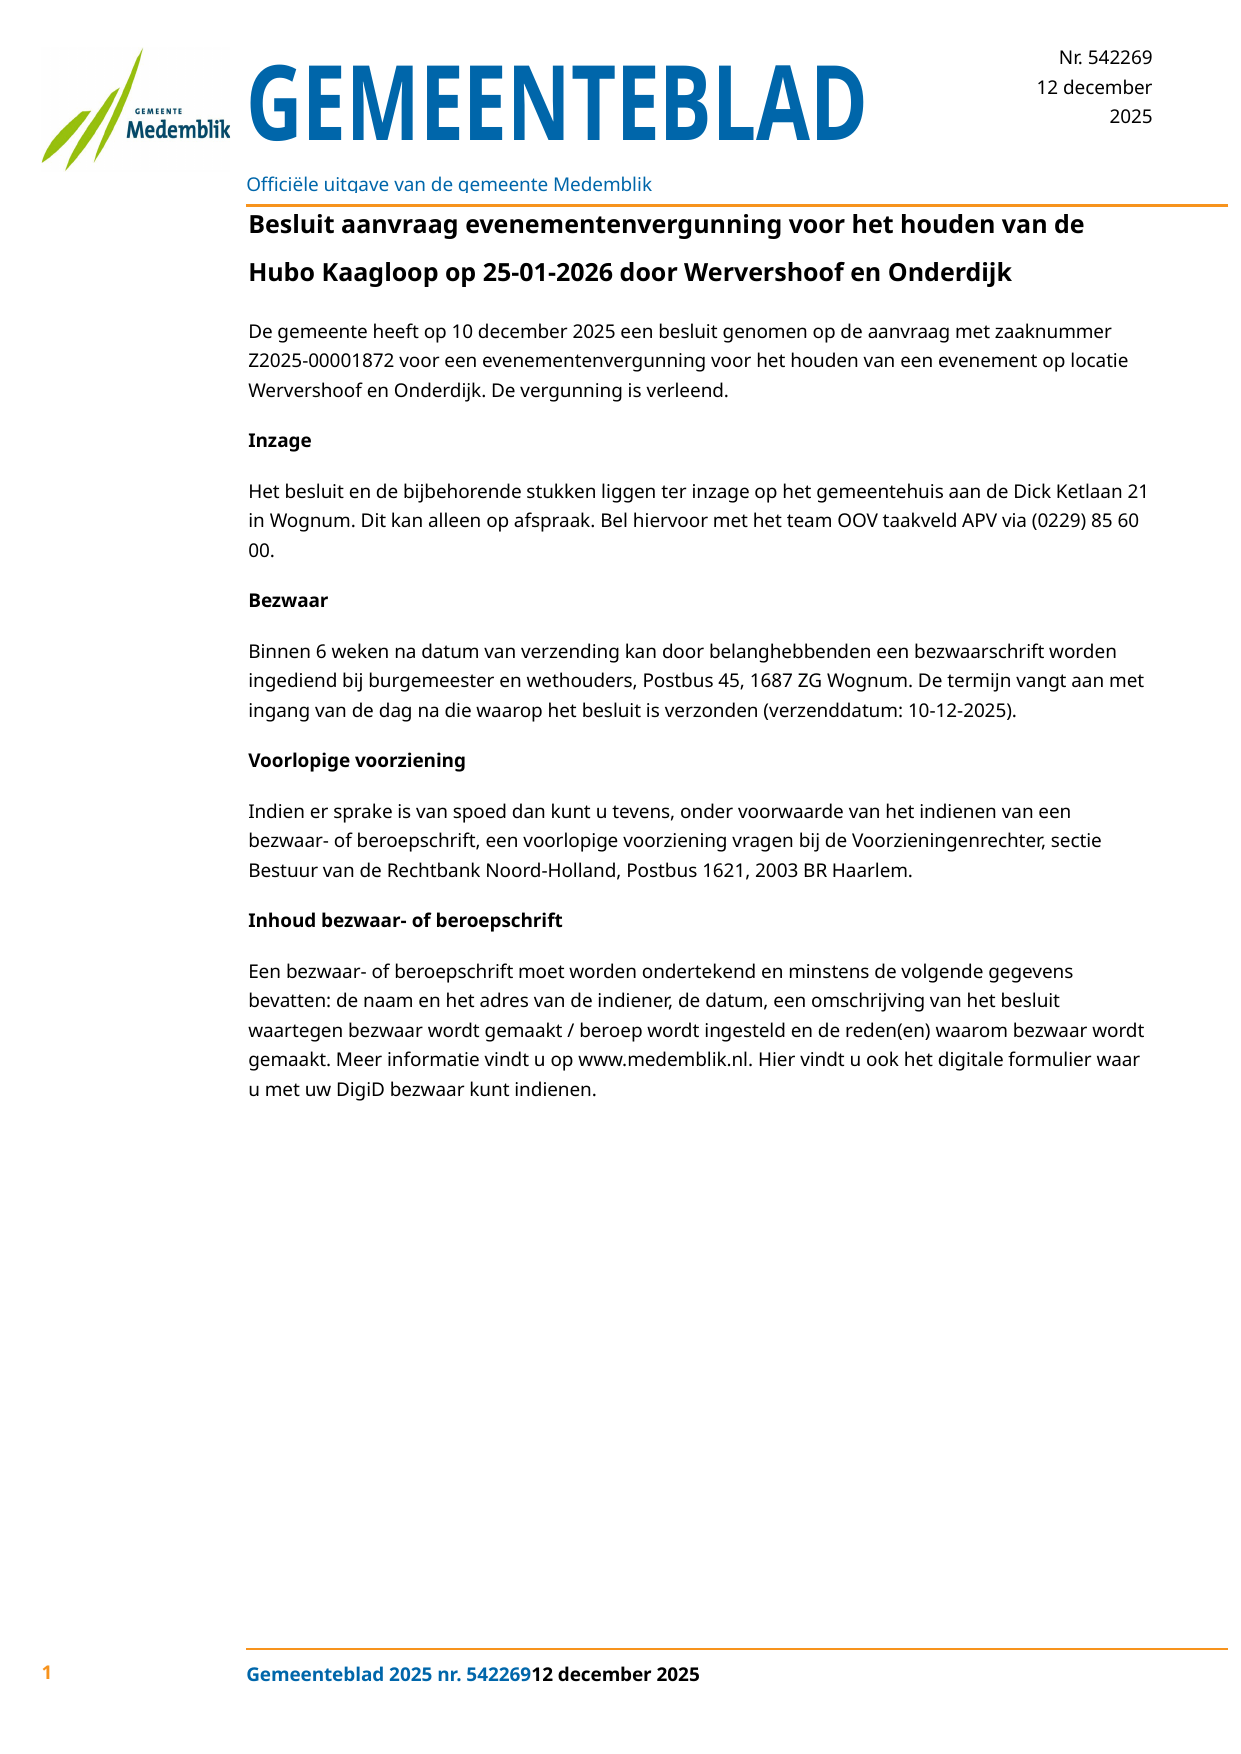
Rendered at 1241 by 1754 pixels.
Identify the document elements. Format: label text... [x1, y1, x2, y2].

text Inzage [248, 427, 1152, 453]
text Binnen 6 weken na datum van verzending kan door belanghebbenden een bezwaarschrift worden ingediend bij burgemeester en wethouders, Postbus 45, 1687 ZG Wognum. De termijn vangt aan met ingang van de dag na die waarop het besluit is verzonden (verzenddatum: 10-12-2025). [248, 638, 1152, 723]
text Bezwaar [248, 587, 1152, 613]
text Inhoud bezwaar- of beroepschrift [248, 907, 1152, 933]
text Het besluit en de bijbehorende stukken liggen ter inzage op het gemeentehuis aan de Dick Ketlaan 21 in Wognum. Dit kan alleen op afspraak. Bel hiervoor met het team OOV taakveld APV via (0229) 85 60 00. [248, 478, 1152, 563]
text Besluit aanvraag evenementenvergunning voor het houden van de Hubo Kaagloop op 25-01-2026 door Wervershoof en Onderdijk [248, 207, 1152, 288]
text Voorlopige voorziening [248, 747, 1152, 773]
text Een bezwaar- of beroepschrift moet worden ondertekend en minstens de volgende gegevens bevatten: de naam en het adres van de indiener, de datum, een omschrijving van het besluit waartegen bezwaar wordt gemaakt / beroep wordt ingesteld en de reden(en) waarom bezwaar wordt gemaakt. Meer informatie vindt u op www.medemblik.nl. Hier vindt u ook het digitale formulier waar u met uw DigiD bezwaar kunt indienen. [248, 958, 1152, 1102]
text De gemeente heeft op 10 december 2025 een besluit genomen op de aanvraag met zaaknummer Z2025-00001872 voor een evenementenvergunning voor het houden van een evenement op locatie Wervershoof en Onderdijk. De vergunning is verleend. [248, 318, 1152, 403]
text Indien er sprake is van spoed dan kunt u tevens, onder voorwaarde van het indienen van een bezwaar- of beroepschrift, een voorlopige voorziening vragen bij de Voorzieningenrechter, sectie Bestuur van de Rechtbank Noord-Holland, Postbus 1621, 2003 BR Haarlem. [248, 798, 1152, 883]
picture [41, 47, 231, 172]
